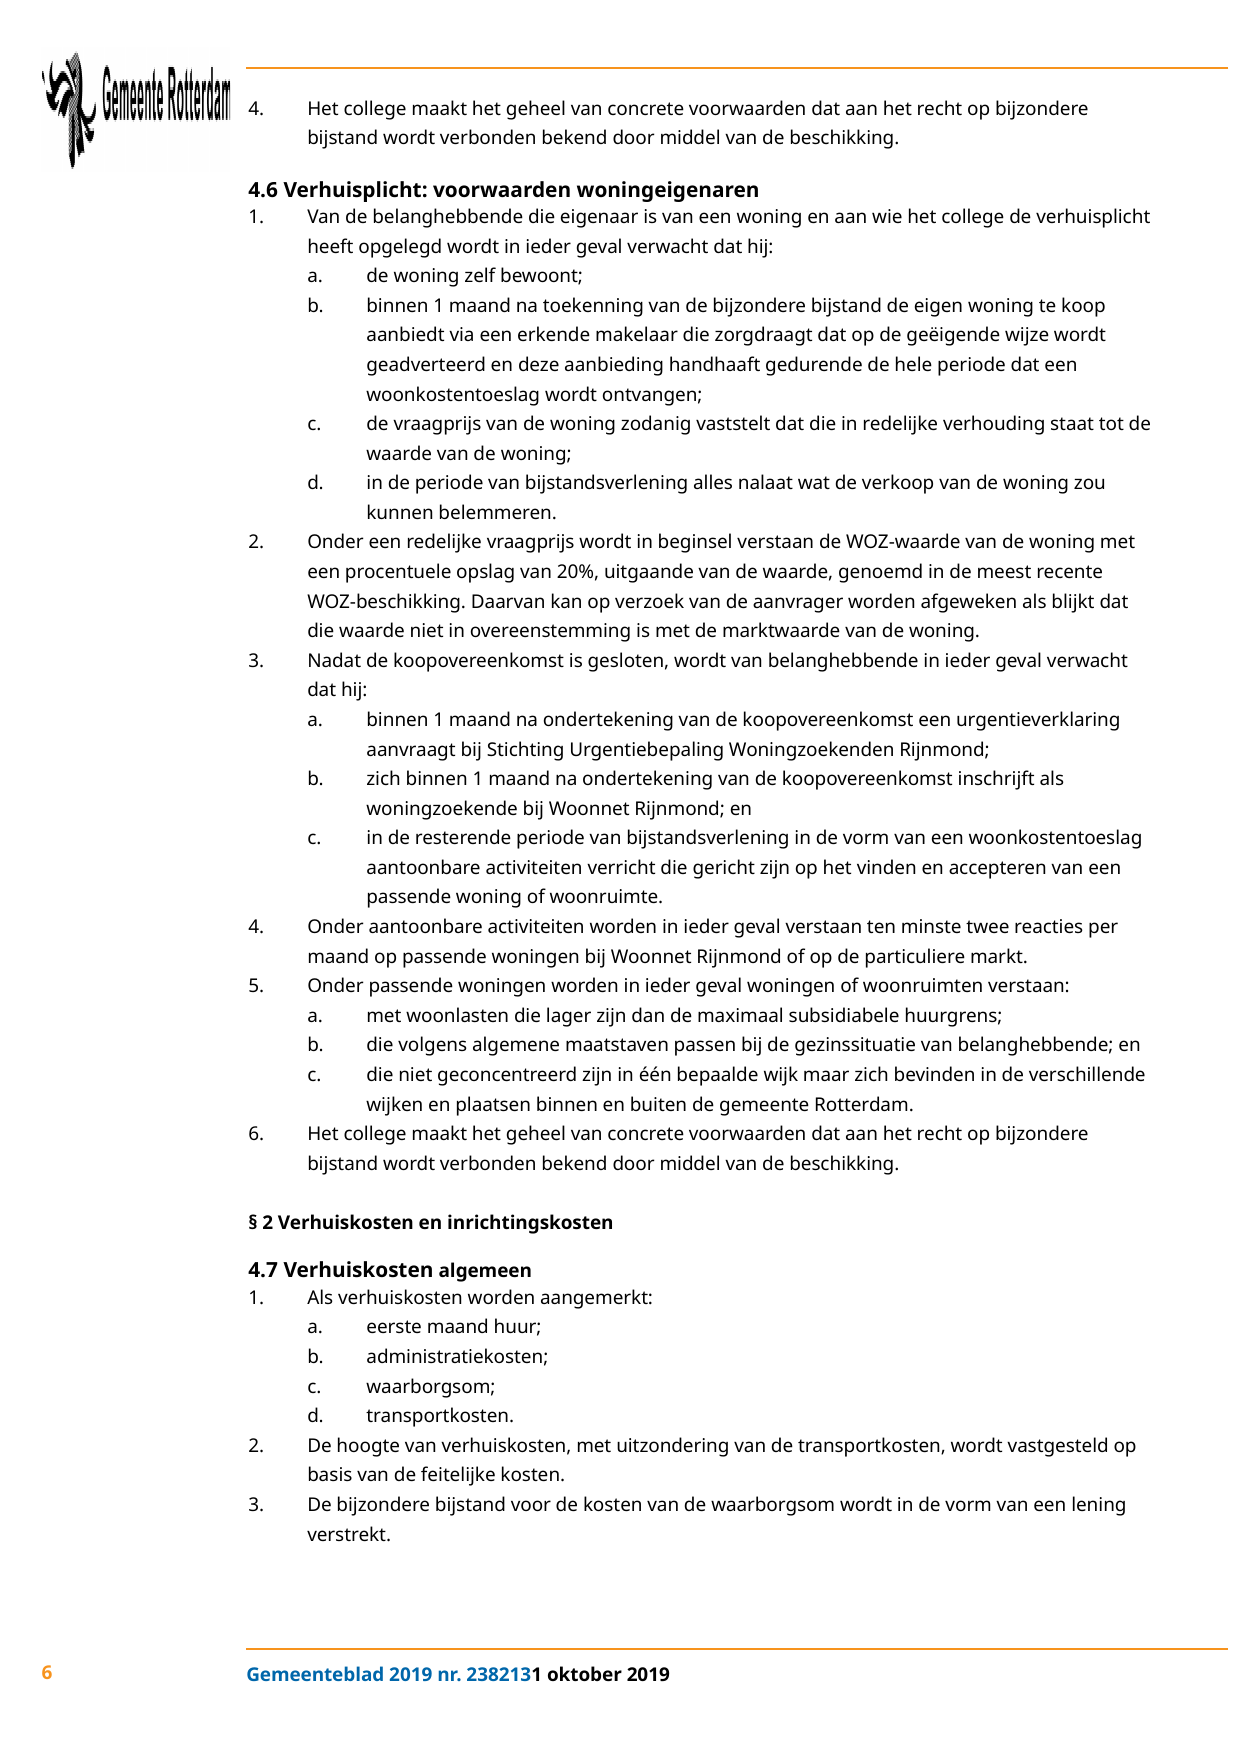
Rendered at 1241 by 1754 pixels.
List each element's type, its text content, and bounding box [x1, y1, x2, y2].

list Als verhuiskosten worden aangemerkt: [248, 1284, 1152, 1310]
list zich binnen 1 maand na ondertekening van de koopovereenkomst inschrijft als woningzoekende bij Woonnet Rijnmond; en [307, 765, 1152, 821]
list Nadat de koopovereenkomst is gesloten, wordt van belanghebbende in ieder geval verwacht dat hij: [248, 647, 1152, 702]
list Het college maakt het geheel van concrete voorwaarden dat aan het recht op bijzondere bijstand wordt verbonden bekend door middel van de beschikking. [248, 95, 1152, 150]
list Onder een redelijke vraagprijs wordt in beginsel verstaan de WOZ-waarde van de woning met een procentuele opslag van 20%, uitgaande van de waarde, genoemd in de meest recente WOZ-beschikking. Daarvan kan op verzoek van de aanvrager worden afgeweken als blijkt dat die waarde niet in overeenstemming is met de marktwaarde van de woning. [248, 529, 1152, 643]
list de vraagprijs van de woning zodanig vaststelt dat die in redelijke verhouding staat tot de waarde van de woning; [307, 410, 1152, 466]
list binnen 1 maand na toekenning van de bijzondere bijstand de eigen woning te koop aanbiedt via een erkende makelaar die zorgdraagt dat op de geëigende wijze wordt geadverteerd en deze aanbieding handhaaft gedurende de hele periode dat een woonkostentoeslag wordt ontvangen; [307, 292, 1152, 406]
list De hoogte van verhuiskosten, met uitzondering van de transportkosten, wordt vastgesteld op basis van de feitelijke kosten. [248, 1432, 1152, 1487]
list De bijzondere bijstand voor de kosten van de waarborgsom wordt in de vorm van een lening verstrekt. [248, 1491, 1152, 1546]
list eerste maand huur; [307, 1314, 1152, 1339]
picture [41, 47, 231, 172]
text § 2 Verhuiskosten en inrichtingskosten [248, 1209, 1152, 1235]
list Van de belanghebbende die eigenaar is van een woning en aan wie het college de verhuisplicht heeft opgelegd wordt in ieder geval verwacht dat hij: [248, 203, 1152, 258]
list administratiekosten; [307, 1343, 1152, 1369]
list Het college maakt het geheel van concrete voorwaarden dat aan het recht op bijzondere bijstand wordt verbonden bekend door middel van de beschikking. [248, 1120, 1152, 1176]
list Onder passende woningen worden in ieder geval woningen of woonruimten verstaan: [248, 972, 1152, 998]
list met woonlasten die lager zijn dan de maximaal subsidiabele huurgrens; [307, 1002, 1152, 1028]
list binnen 1 maand na ondertekening van de koopovereenkomst een urgentieverklaring aanvraagt bij Stichting Urgentiebepaling Woningzoekenden Rijnmond; [307, 706, 1152, 761]
list Onder aantoonbare activiteiten worden in ieder geval verstaan ten minste twee reacties per maand op passende woningen bij Woonnet Rijnmond of op de particuliere markt. [248, 913, 1152, 968]
list transportkosten. [307, 1402, 1152, 1428]
text 4.6 Verhuisplicht: voorwaarden woningeigenaren [248, 175, 1152, 203]
list in de periode van bijstandsverlening alles nalaat wat de verkoop van de woning zou kunnen belemmeren. [307, 469, 1152, 525]
list waarborgsom; [307, 1373, 1152, 1398]
list die niet geconcentreerd zijn in één bepaalde wijk maar zich bevinden in de verschillende wijken en plaatsen binnen en buiten de gemeente Rotterdam. [307, 1061, 1152, 1116]
list die volgens algemene maatstaven passen bij de gezinssituatie van belanghebbende; en [307, 1032, 1152, 1057]
list de woning zelf bewoont; [307, 262, 1152, 288]
list in de resterende periode van bijstandsverlening in de vorm van een woonkostentoeslag aantoonbare activiteiten verricht die gericht zijn op het vinden en accepteren van een passende woning of woonruimte. [307, 824, 1152, 909]
text 4.7 Verhuiskosten algemeen [248, 1256, 1152, 1284]
